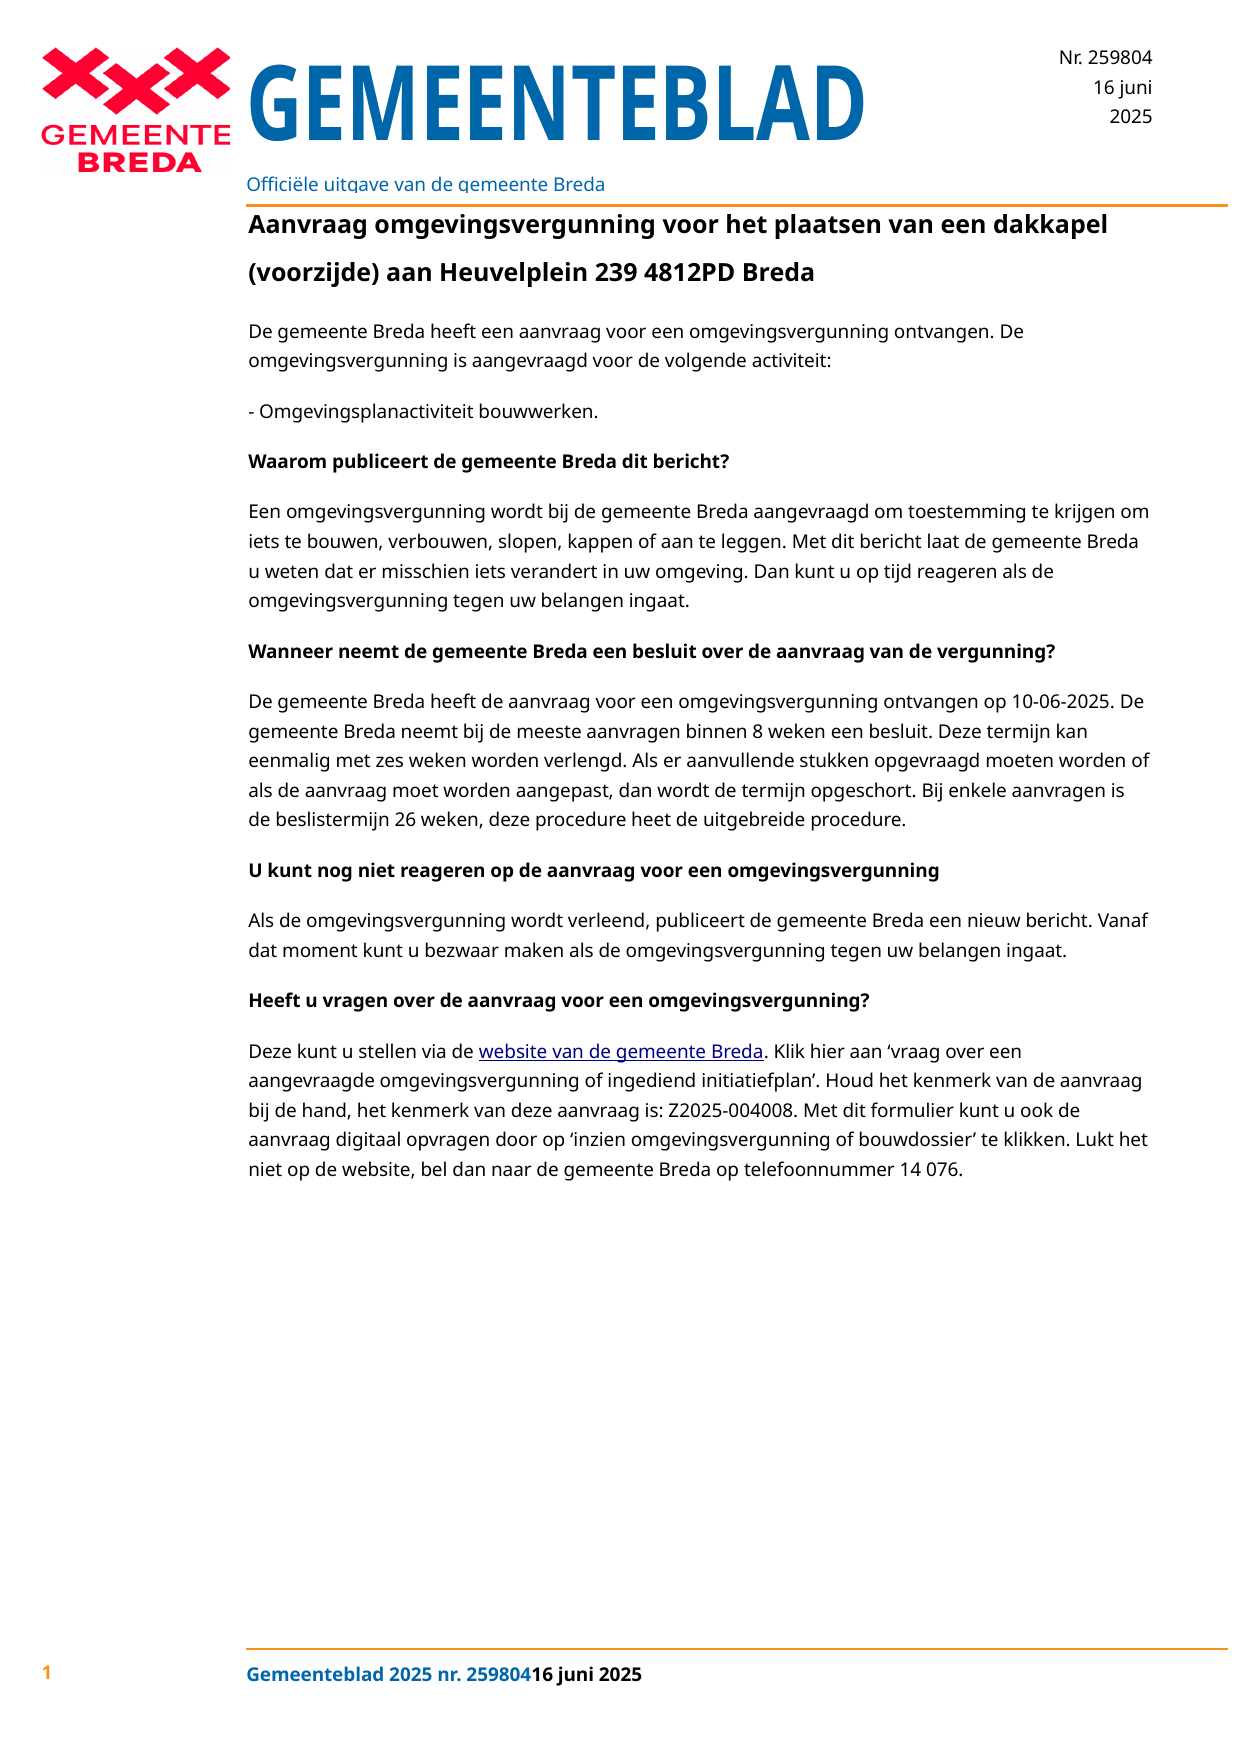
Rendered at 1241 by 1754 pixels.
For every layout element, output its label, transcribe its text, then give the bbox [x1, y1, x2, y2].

text Aanvraag omgevingsvergunning voor het plaatsen van een dakkapel (voorzijde) aan Heuvelplein 239 4812PD Breda [248, 207, 1152, 288]
picture [41, 47, 231, 172]
text - Omgevingsplanactiviteit bouwwerken. [248, 398, 1152, 424]
text Heeft u vragen over de aanvraag voor een omgevingsvergunning? [248, 987, 1152, 1013]
text Deze kunt u stellen via de website van de gemeente Breda. Klik hier aan ‘vraag over een aangevraagde omgevingsvergunning of ingediend initiatiefplan’. Houd het kenmerk van de aanvraag bij de hand, het kenmerk van deze aanvraag is: Z2025-004008. Met dit formulier kunt u ook de aanvraag digitaal opvragen door op ‘inzien omgevingsvergunning of bouwdossier’ te klikken. Lukt het niet op de website, bel dan naar de gemeente Breda op telefoonnummer 14 076. [248, 1038, 1152, 1182]
text Wanneer neemt de gemeente Breda een besluit over de aanvraag van de vergunning? [248, 638, 1152, 664]
text Waarom publiceert de gemeente Breda dit bericht? [248, 448, 1152, 474]
text Een omgevingsvergunning wordt bij de gemeente Breda aangevraagd om toestemming te krijgen om iets te bouwen, verbouwen, slopen, kappen of aan te leggen. Met dit bericht laat de gemeente Breda u weten dat er misschien iets verandert in uw omgeving. Dan kunt u op tijd reageren als de omgevingsvergunning tegen uw belangen ingaat. [248, 499, 1152, 613]
text De gemeente Breda heeft een aanvraag voor een omgevingsvergunning ontvangen. De omgevingsvergunning is aangevraagd voor de volgende activiteit: [248, 318, 1152, 373]
text De gemeente Breda heeft de aanvraag voor een omgevingsvergunning ontvangen op 10-06-2025. De gemeente Breda neemt bij de meeste aanvragen binnen 8 weken een besluit. Deze termijn kan eenmalig met zes weken worden verlengd. Als er aanvullende stukken opgevraagd moeten worden of als de aanvraag moet worden aangepast, dan wordt de termijn opgeschort. Bij enkele aanvragen is de beslistermijn 26 weken, deze procedure heet de uitgebreide procedure. [248, 688, 1152, 832]
text Als de omgevingsvergunning wordt verleend, publiceert de gemeente Breda een nieuw bericht. Vanaf dat moment kunt u bezwaar maken als de omgevingsvergunning tegen uw belangen ingaat. [248, 907, 1152, 963]
text U kunt nog niet reageren op de aanvraag voor een omgevingsvergunning [248, 857, 1152, 883]
